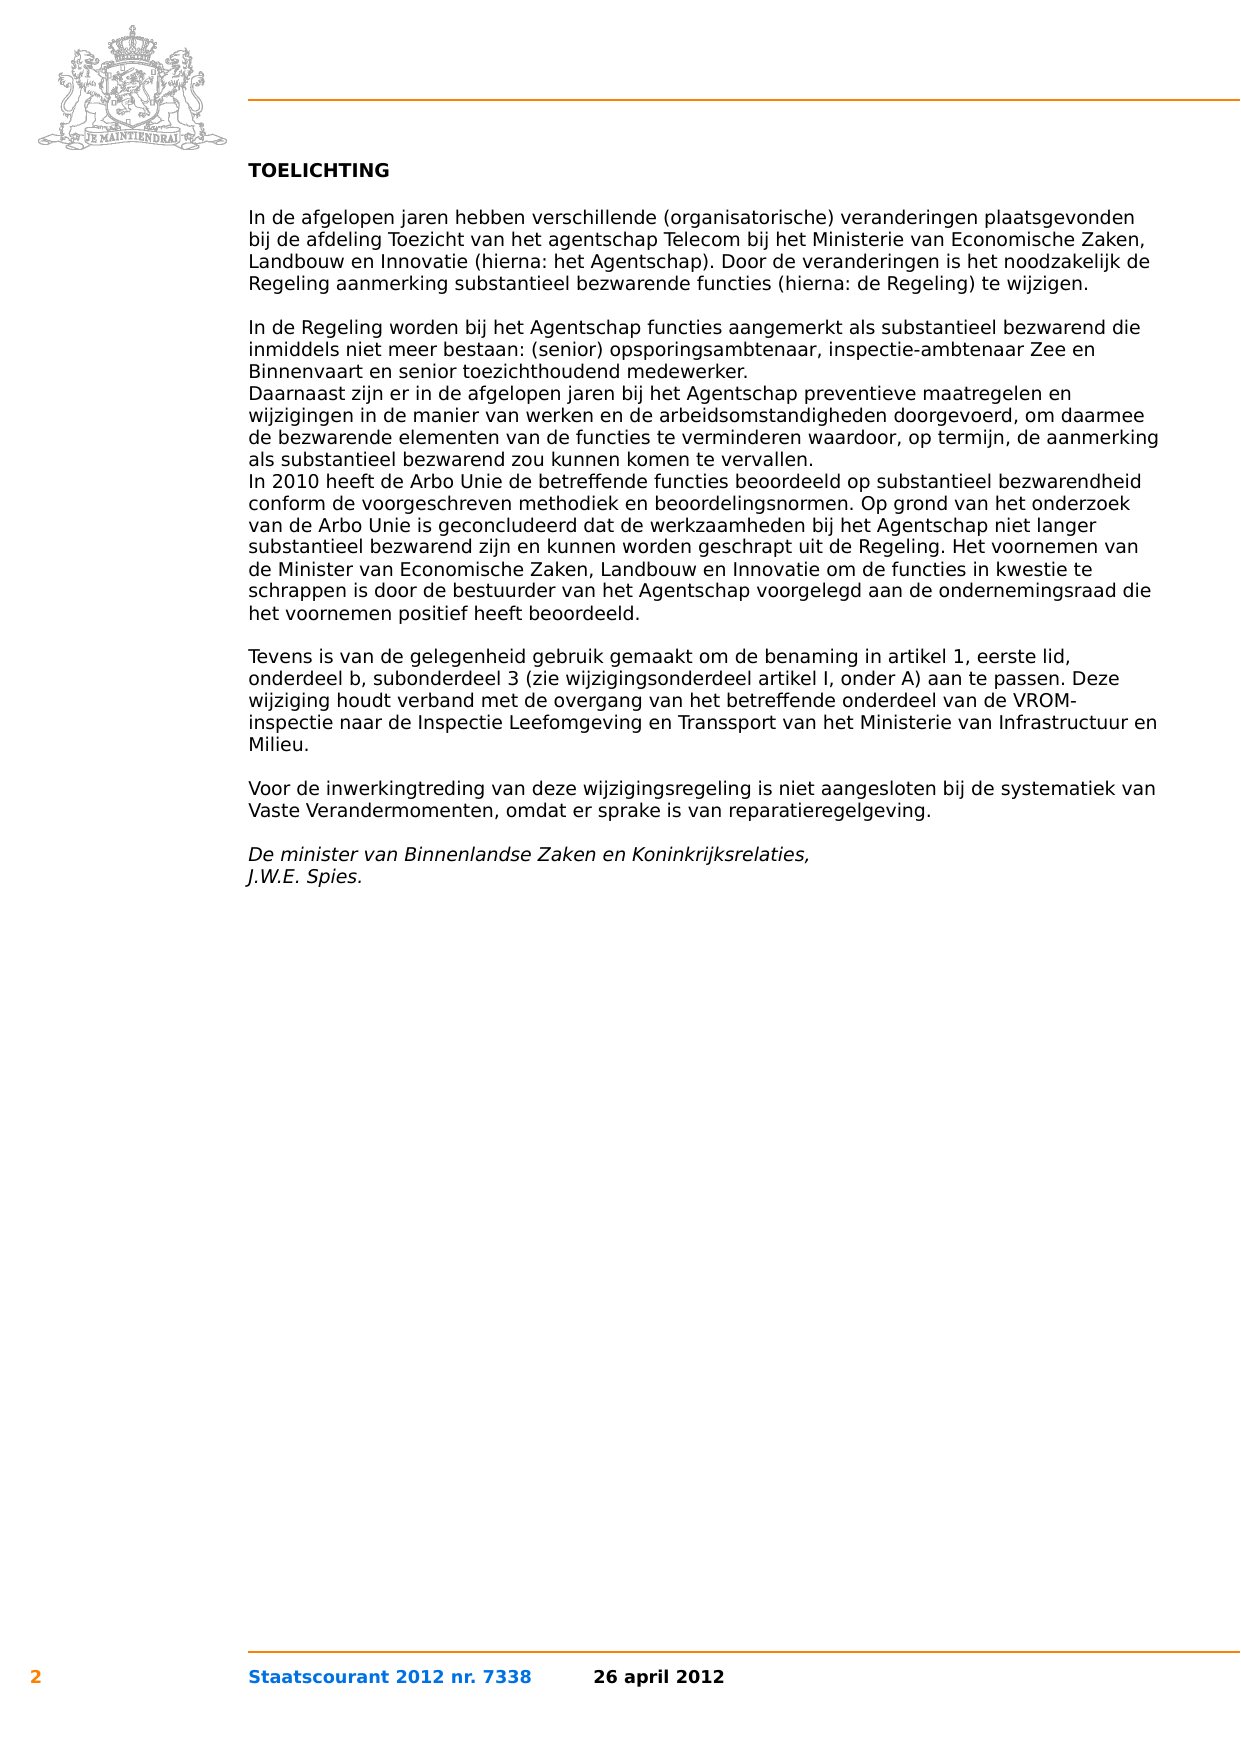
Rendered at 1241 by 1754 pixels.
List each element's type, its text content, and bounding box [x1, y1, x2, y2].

text In 2010 heeft de Arbo Unie de betreffende functies beoordeeld op substantieel bezwarendheid conform de voorgeschreven methodiek en beoordelingsnormen. Op grond van het onderzoek van de Arbo Unie is geconcludeerd dat de werkzaamheden bij het Agentschap niet langer substantieel bezwarend zijn en kunnen worden geschrapt uit de Regeling. Het voornemen van de Minister van Economische Zaken, Landbouw en Innovatie om de functies in kwestie te schrappen is door de bestuurder van het Agentschap voorgelegd aan de ondernemingsraad die het voornemen positief heeft beoordeeld. [248, 471, 1163, 624]
text De minister van Binnenlandse Zaken en Koninkrijksrelaties, J.W.E. Spies. [248, 844, 1163, 888]
text In de afgelopen jaren hebben verschillende (organisatorische) veranderingen plaatsgevonden bij de afdeling Toezicht van het agentschap Telecom bij het Ministerie van Economische Zaken, Landbouw en Innovatie (hierna: het Agentschap). Door de veranderingen is het noodzakelijk de Regeling aanmerking substantieel bezwarende functies (hierna: de Regeling) te wijzigen. [248, 207, 1163, 295]
text Voor de inwerkingtreding van deze wijzigingsregeling is niet aangesloten bij de systematiek van Vaste Verandermomenten, omdat er sprake is van reparatieregelgeving. [248, 778, 1163, 822]
subtitle TOELICHTING [248, 160, 1163, 182]
text Daarnaast zijn er in de afgelopen jaren bij het Agentschap preventieve maatregelen en wijzigingen in de manier van werken en de arbeidsomstandigheden doorgevoerd, om daarmee de bezwarende elementen van de functies te verminderen waardoor, op termijn, de aanmerking als substantieel bezwarend zou kunnen komen te vervallen. [248, 383, 1163, 471]
text In de Regeling worden bij het Agentschap functies aangemerkt als substantieel bezwarend die inmiddels niet meer bestaan: (senior) opsporingsambtenaar, inspectie-ambtenaar Zee en Binnenvaart en senior toezichthoudend medewerker. [248, 317, 1163, 383]
picture [38, 25, 227, 150]
text Tevens is van de gelegenheid gebruik gemaakt om de benaming in artikel 1, eerste lid, onderdeel b, subonderdeel 3 (zie wijzigingsonderdeel artikel I, onder A) aan te passen. Deze wijziging houdt verband met de overgang van het betreffende onderdeel van de VROM- inspectie naar de Inspectie Leefomgeving en Transsport van het Ministerie van Infrastructuur en Milieu. [248, 646, 1163, 756]
